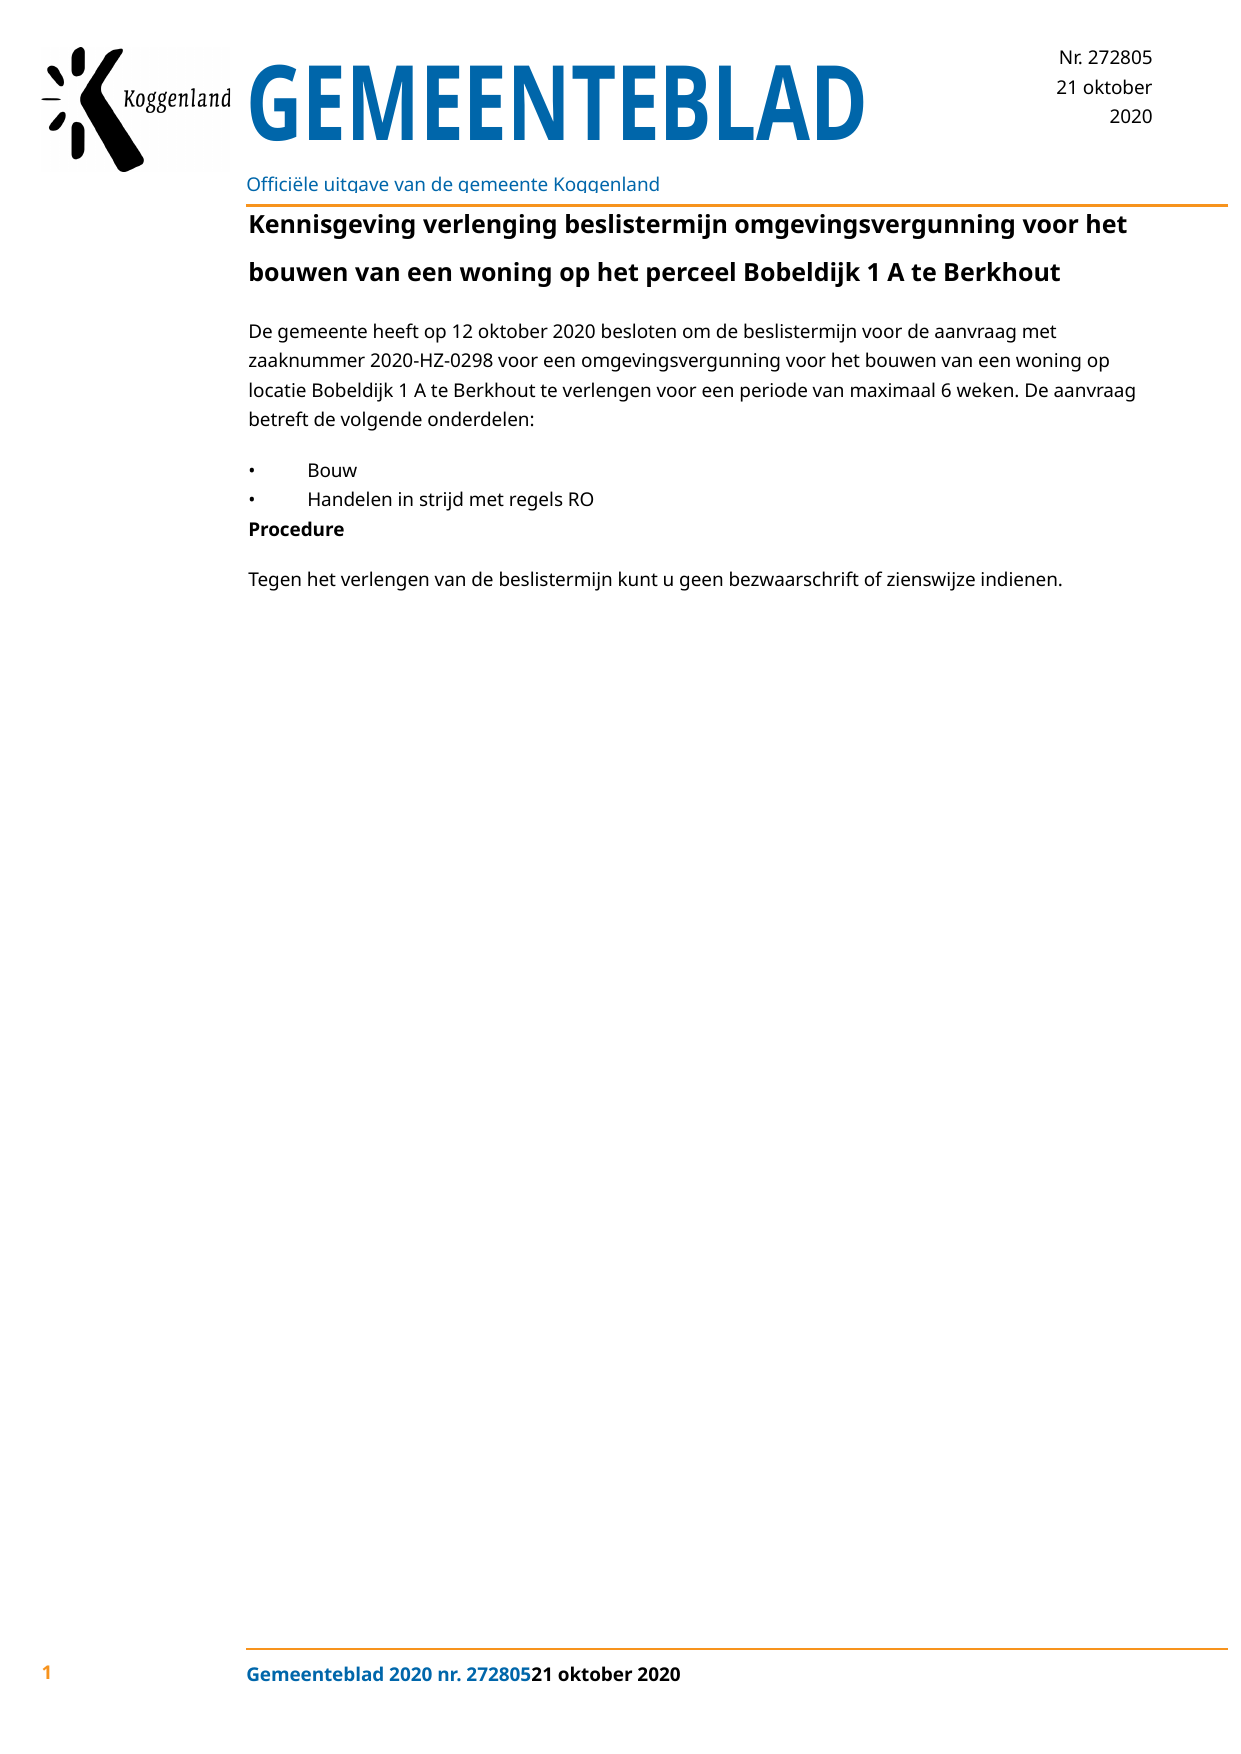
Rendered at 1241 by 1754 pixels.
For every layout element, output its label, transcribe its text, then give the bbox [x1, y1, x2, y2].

text Tegen het verlengen van de beslistermijn kunt u geen bezwaarschrift of zienswijze indienen. [248, 567, 1152, 592]
list Bouw [248, 457, 1152, 483]
picture [41, 47, 231, 172]
text Procedure [248, 516, 1152, 542]
text De gemeente heeft op 12 oktober 2020 besloten om de beslistermijn voor de aanvraag met zaaknummer 2020-HZ-0298 voor een omgevingsvergunning voor het bouwen van een woning op locatie Bobeldijk 1 A te Berkhout te verlengen voor een periode van maximaal 6 weken. De aanvraag betreft de volgende onderdelen: [248, 318, 1152, 432]
list Handelen in strijd met regels RO [248, 487, 1152, 512]
text Kennisgeving verlenging beslistermijn omgevingsvergunning voor het bouwen van een woning op het perceel Bobeldijk 1 A te Berkhout [248, 207, 1152, 288]
